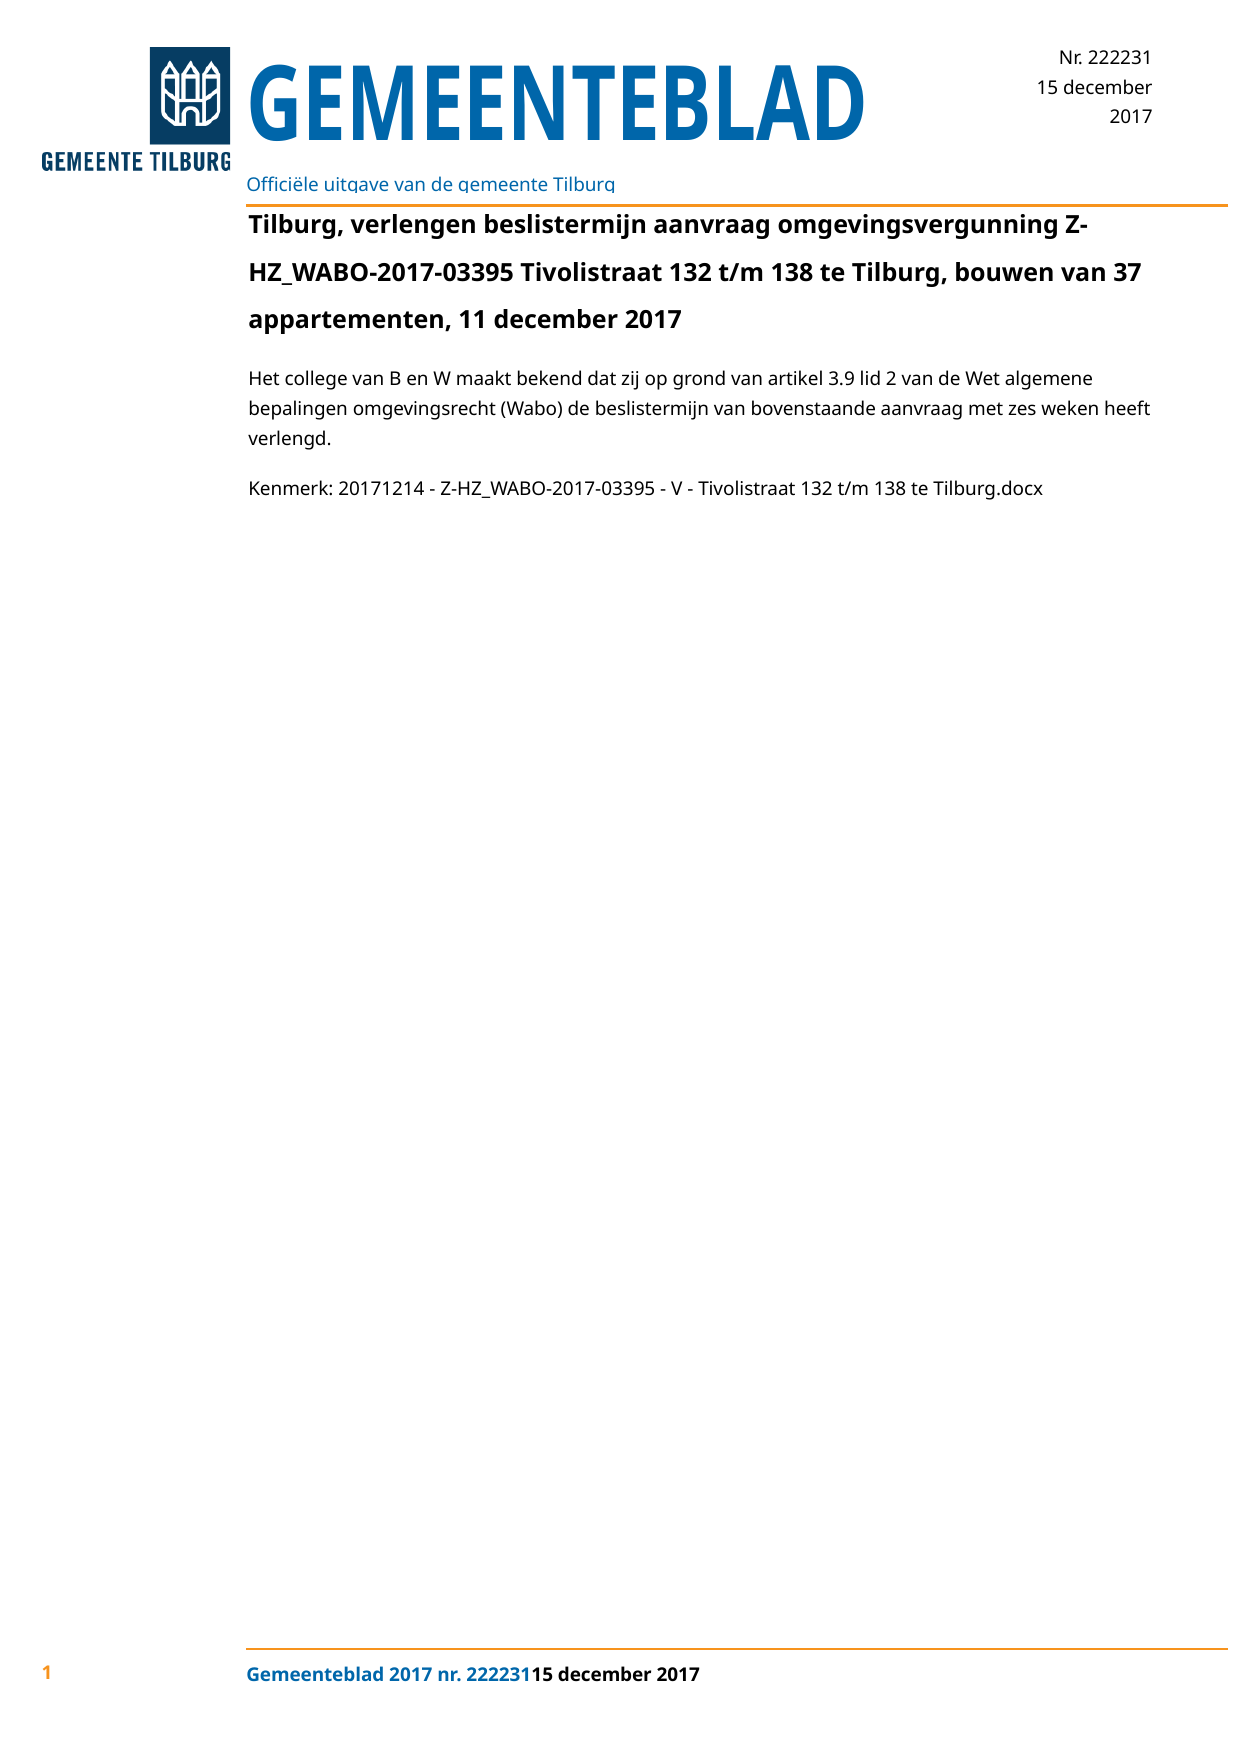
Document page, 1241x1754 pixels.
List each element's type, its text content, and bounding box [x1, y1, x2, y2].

picture [41, 47, 231, 172]
text Kenmerk: 20171214 - Z-HZ_WABO-2017-03395 - V - Tivolistraat 132 t/m 138 te Tilburg.docx [248, 475, 1152, 501]
text Tilburg, verlengen beslistermijn aanvraag omgevingsvergunning Z-HZ_WABO-2017-03395 Tivolistraat 132 t/m 138 te Tilburg, bouwen van 37 appartementen, 11 december 2017 [248, 207, 1152, 336]
text Het college van B en W maakt bekend dat zij op grond van artikel 3.9 lid 2 van de Wet algemene bepalingen omgevingsrecht (Wabo) de beslistermijn van bovenstaande aanvraag met zes weken heeft verlengd. [248, 366, 1152, 450]
